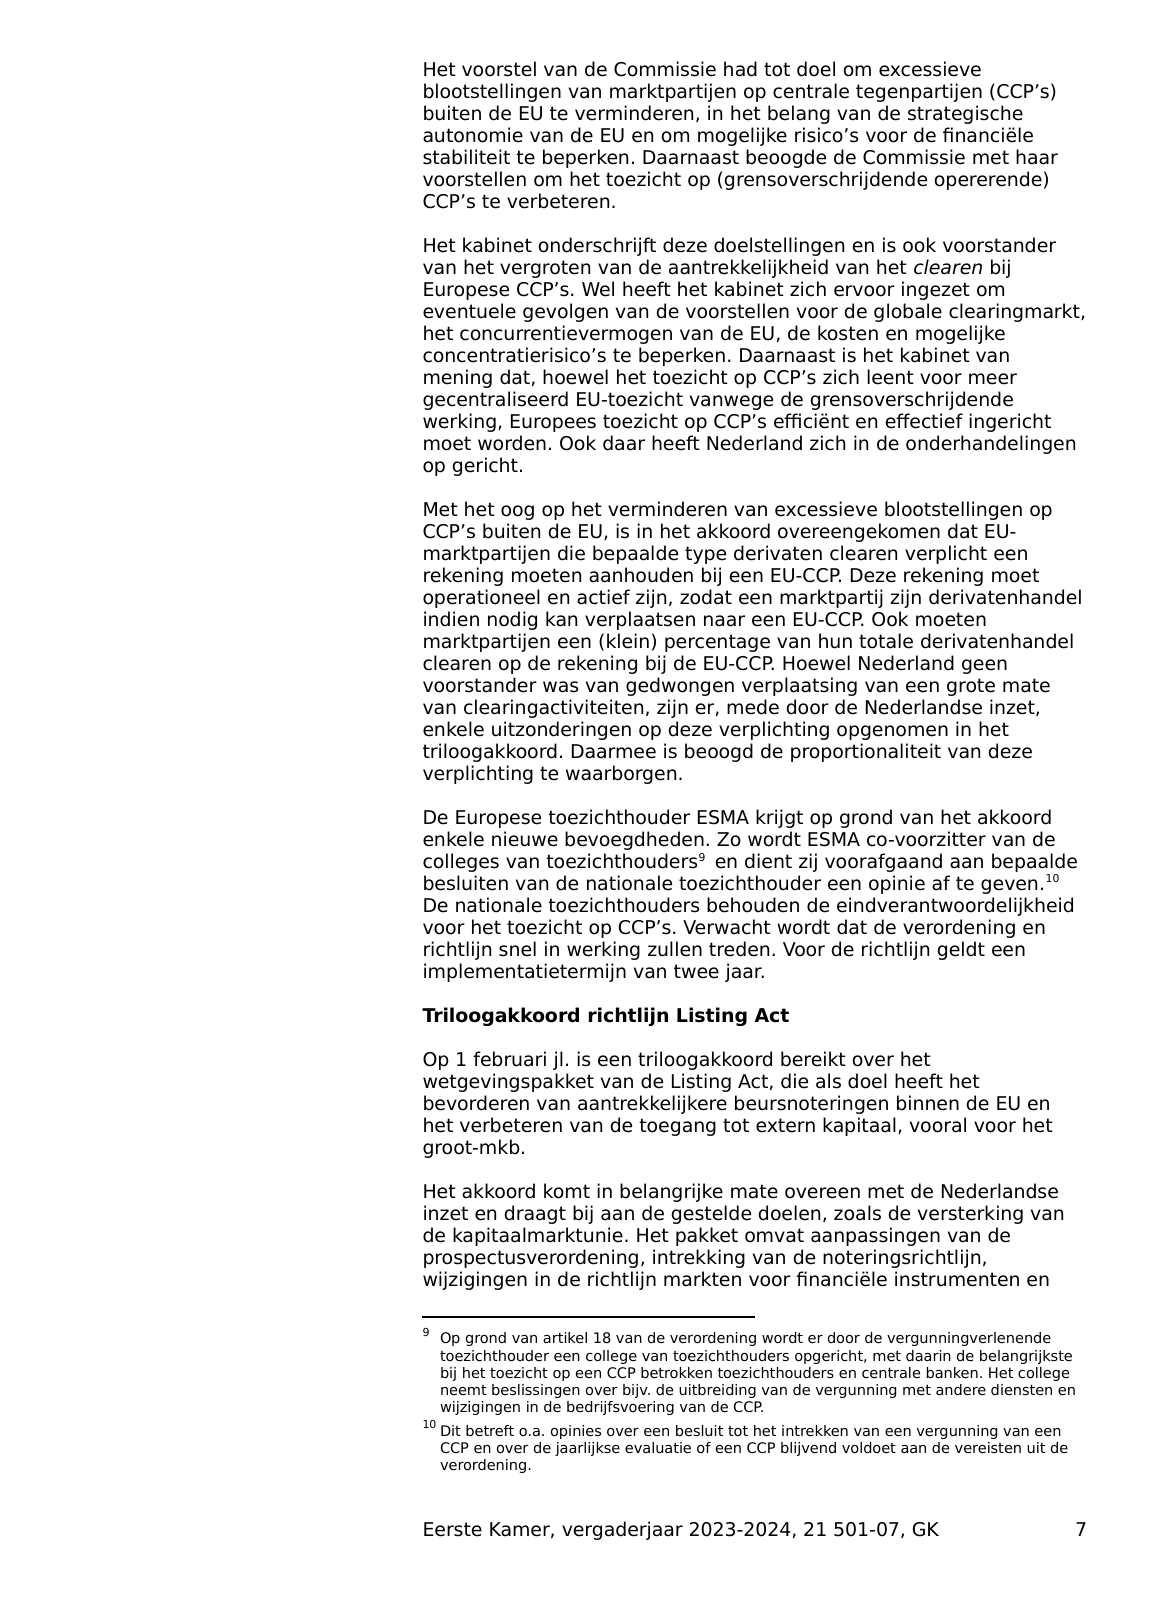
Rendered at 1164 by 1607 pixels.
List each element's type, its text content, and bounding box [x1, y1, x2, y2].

text Op 1 februari jl. is een triloogakkoord bereikt over het wetgevingspakket van de Listing Act, die als doel heeft het bevorderen van aantrekkelijkere beursnoteringen binnen de EU en het verbeteren van de toegang tot extern kapitaal, vooral voor het groot-mkb. [422, 1049, 1087, 1159]
text De Europese toezichthouder ESMA krijgt op grond van het akkoord enkele nieuwe bevoegdheden. Zo wordt ESMA co-voorzitter van de colleges van toezichthouders en dient zij voorafgaand aan bepaalde besluiten van de nationale toezichthouder een opinie af te geven. De nationale toezichthouders behouden de eindverantwoordelijkheid voor het toezicht op CCP’s. Verwacht wordt dat de verordening en richtlijn snel in werking zullen treden. Voor de richtlijn geldt een implementatietermijn van twee jaar. [422, 807, 1087, 983]
subtitle Triloogakkoord richtlijn Listing Act [422, 1005, 1087, 1027]
text Het akkoord komt in belangrijke mate overeen met de Nederlandse inzet en draagt bij aan de gestelde doelen, zoals de versterking van de kapitaalmarktunie. Het pakket omvat aanpassingen van de prospectusverordening, intrekking van de noteringsrichtlijn, wijzigingen in de richtlijn markten voor financiële instrumenten en [422, 1181, 1087, 1291]
text Op grond van artikel 18 van de verordening wordt er door de vergunningverlenende toezichthouder een college van toezichthouders opgericht, met daarin de belangrijkste bij het toezicht op een CCP betrokken toezichthouders en centrale banken. Het college neemt beslissingen over bijv. de uitbreiding van de vergunning met andere diensten en wijzigingen in de bedrijfsvoering van de CCP. [422, 1326, 1087, 1416]
text Met het oog op het verminderen van excessieve blootstellingen op CCP’s buiten de EU, is in het akkoord overeengekomen dat EU-marktpartijen die bepaalde type derivaten clearen verplicht een rekening moeten aanhouden bij een EU-CCP. Deze rekening moet operationeel en actief zijn, zodat een marktpartij zijn derivatenhandel indien nodig kan verplaatsen naar een EU-CCP. Ook moeten marktpartijen een (klein) percentage van hun totale derivatenhandel clearen op de rekening bij de EU-CCP. Hoewel Nederland geen voorstander was van gedwongen verplaatsing van een grote mate van clearingactiviteiten, zijn er, mede door de Nederlandse inzet, enkele uitzonderingen op deze verplichting opgenomen in het triloogakkoord. Daarmee is beoogd de proportionaliteit van deze verplichting te waarborgen. [422, 499, 1087, 785]
text Het kabinet onderschrijft deze doelstellingen en is ook voorstander van het vergroten van de aantrekkelijkheid van het clearen bij Europese CCP’s. Wel heeft het kabinet zich ervoor ingezet om eventuele gevolgen van de voorstellen voor de globale clearingmarkt, het concurrentievermogen van de EU, de kosten en mogelijke concentratierisico’s te beperken. Daarnaast is het kabinet van mening dat, hoewel het toezicht op CCP’s zich leent voor meer gecentraliseerd EU-toezicht vanwege de grensoverschrijdende werking, Europees toezicht op CCP’s efficiënt en effectief ingericht moet worden. Ook daar heeft Nederland zich in de onderhandelingen op gericht. [422, 235, 1087, 477]
text Dit betreft o.a. opinies over een besluit tot het intrekken van een vergunning van een CCP en over de jaarlijkse evaluatie of een CCP blijvend voldoet aan de vereisten uit de verordening. [422, 1418, 1087, 1474]
text Het voorstel van de Commissie had tot doel om excessieve blootstellingen van marktpartijen op centrale tegenpartijen (CCP’s) buiten de EU te verminderen, in het belang van de strategische autonomie van de EU en om mogelijke risico’s voor de financiële stabiliteit te beperken. Daarnaast beoogde de Commissie met haar voorstellen om het toezicht op (grensoverschrijdende opererende) CCP’s te verbeteren. [422, 59, 1087, 213]
